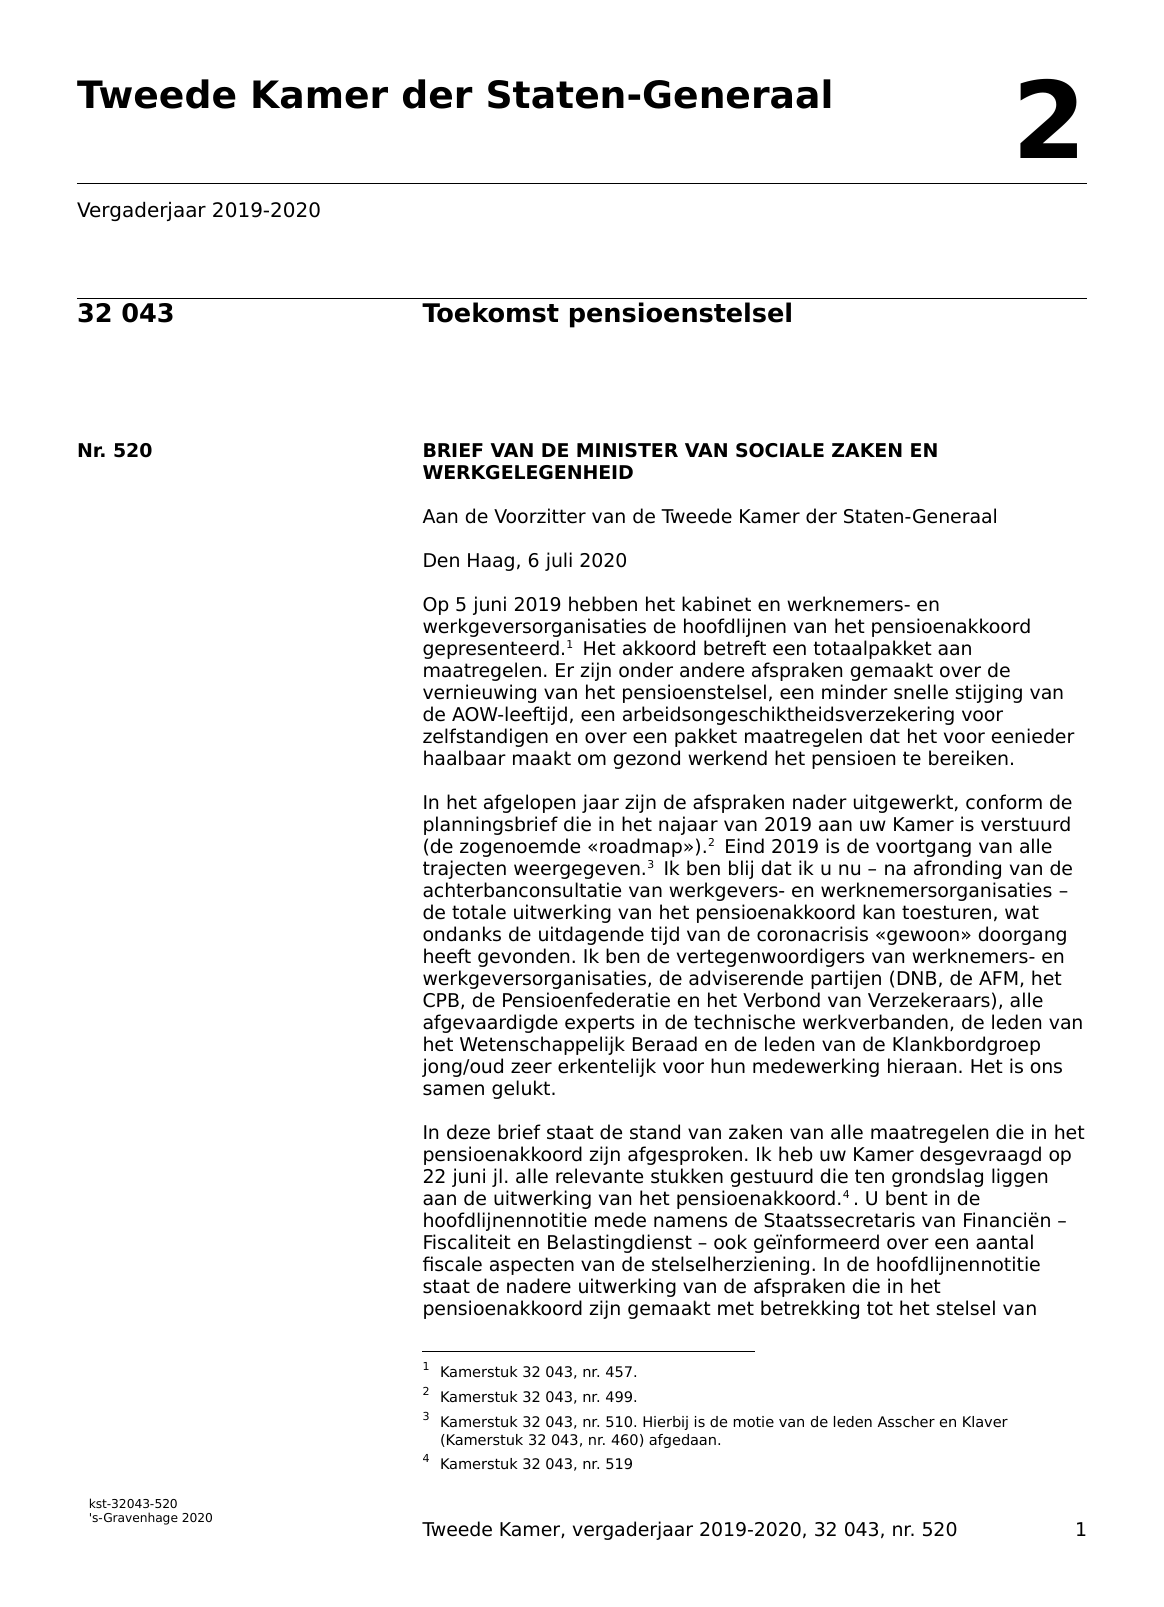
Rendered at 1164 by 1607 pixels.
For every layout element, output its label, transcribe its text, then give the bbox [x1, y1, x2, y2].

text Aan de Voorzitter van de Tweede Kamer der Staten-Generaal [422, 506, 1087, 528]
subtitle Nr. 520 BRIEF VAN DE MINISTER VAN SOCIALE ZAKEN EN WERKGELEGENHEID [77, 440, 1087, 484]
text In het afgelopen jaar zijn de afspraken nader uitgewerkt, conform de planningsbrief die in het najaar van 2019 aan uw Kamer is verstuurd (de zogenoemde «roadmap»). Eind 2019 is de voortgang van alle trajecten weergegeven. Ik ben blij dat ik u nu – na afronding van de achterbanconsultatie van werkgevers- en werknemersorganisaties – de totale uitwerking van het pensioenakkoord kan toesturen, wat ondanks de uitdagende tijd van de coronacrisis «gewoon» doorgang heeft gevonden. Ik ben de vertegenwoordigers van werknemers- en werkgeversorganisaties, de adviserende partijen (DNB, de AFM, het CPB, de Pensioenfederatie en het Verbond van Verzekeraars), alle afgevaardigde experts in de technische werkverbanden, de leden van het Wetenschappelijk Beraad en de leden van de Klankbordgroep jong/oud zeer erkentelijk voor hun medewerking hieraan. Het is ons samen gelukt. [422, 792, 1087, 1100]
text kst-32043-520 [88, 1497, 323, 1511]
text 's-Gravenhage 2020 [88, 1511, 323, 1525]
text In deze brief staat de stand van zaken van alle maatregelen die in het pensioenakkoord zijn afgesproken. Ik heb uw Kamer desgevraagd op 22 juni jl. alle relevante stukken gestuurd die ten grondslag liggen aan de uitwerking van het pensioenakkoord.. U bent in de hoofdlijnennotitie mede namens de Staatssecretaris van Financiën – Fiscaliteit en Belastingdienst – ook geïnformeerd over een aantal fiscale aspecten van de stelselherziening. In de hoofdlijnennotitie staat de nadere uitwerking van de afspraken die in het pensioenakkoord zijn gemaakt met betrekking tot het stelsel van [422, 1122, 1087, 1320]
table_header Tweede Kamer der Staten-Generaal [77, 59, 886, 183]
text Op 5 juni 2019 hebben het kabinet en werknemers- en werkgeversorganisaties de hoofdlijnen van het pensioenakkoord gepresenteerd. Het akkoord betreft een totaalpakket aan maatregelen. Er zijn onder andere afspraken gemaakt over de vernieuwing van het pensioenstelsel, een minder snelle stijging van de AOW-leeftijd, een arbeidsongeschiktheidsverzekering voor zelfstandigen en over een pakket maatregelen dat het voor eenieder haalbaar maakt om gezond werkend het pensioen te bereiken. [422, 594, 1087, 770]
text Kamerstuk 32 043, nr. 519 [422, 1452, 1087, 1474]
text Kamerstuk 32 043, nr. 457. [422, 1360, 1087, 1382]
text Kamerstuk 32 043, nr. 499. [422, 1385, 1087, 1407]
text Den Haag, 6 juli 2020 [422, 550, 1087, 572]
text Kamerstuk 32 043, nr. 510. Hierbij is de motie van de leden Asscher en Klaver (Kamerstuk 32 043, nr. 460) afgedaan. [422, 1410, 1087, 1449]
table_cell Vergaderjaar 2019-2020 [77, 184, 1087, 298]
table_header 2 [886, 59, 1087, 183]
subtitle 32 043 Toekomst pensioenstelsel [77, 299, 1087, 329]
